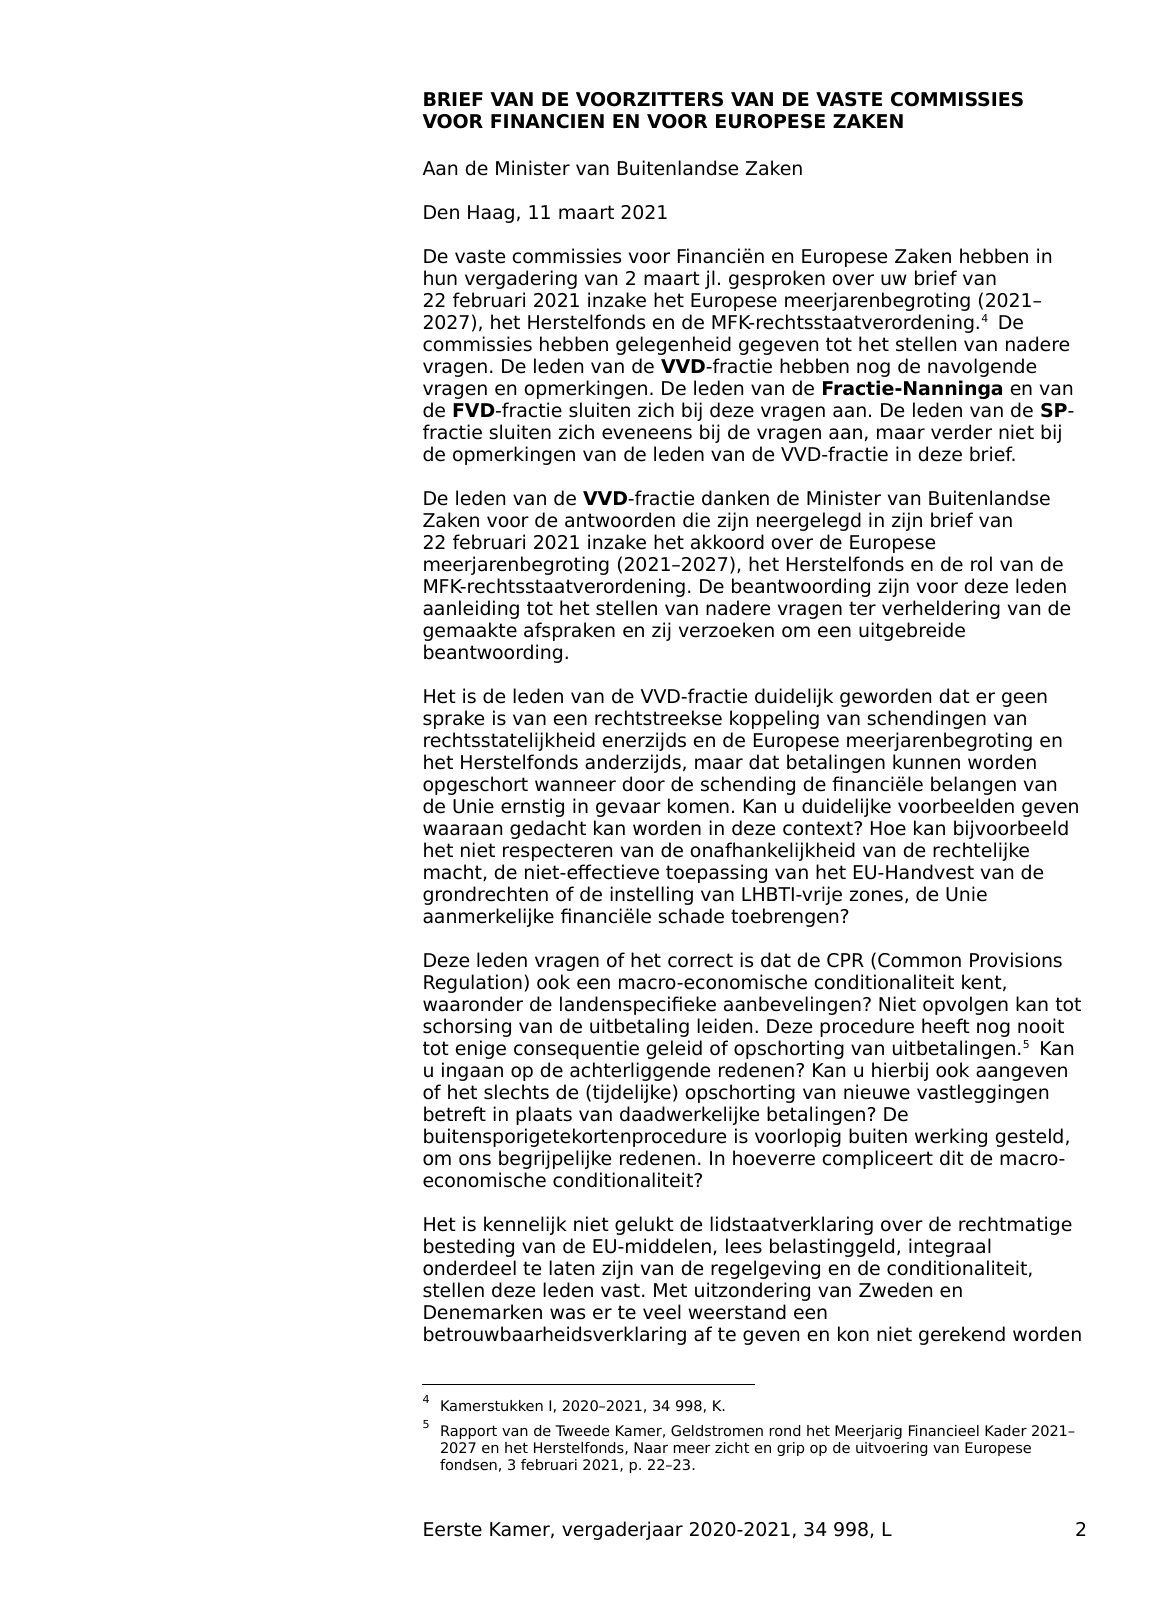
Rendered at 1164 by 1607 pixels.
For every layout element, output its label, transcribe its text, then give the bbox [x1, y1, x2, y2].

text Het is kennelijk niet gelukt de lidstaatverklaring over de rechtmatige besteding van de EU-middelen, lees belastinggeld, integraal onderdeel te laten zijn van de regelgeving en de conditionaliteit, stellen deze leden vast. Met uitzondering van Zweden en Denemarken was er te veel weerstand een betrouwbaarheidsverklaring af te geven en kon niet gerekend worden [422, 1214, 1087, 1346]
subtitle BRIEF VAN DE VOORZITTERS VAN DE VASTE COMMISSIES VOOR FINANCIEN EN VOOR EUROPESE ZAKEN [422, 89, 1087, 133]
text Het is de leden van de VVD-fractie duidelijk geworden dat er geen sprake is van een rechtstreekse koppeling van schendingen van rechtsstatelijkheid enerzijds en de Europese meerjarenbegroting en het Herstelfonds anderzijds, maar dat betalingen kunnen worden opgeschort wanneer door de schending de financiële belangen van de Unie ernstig in gevaar komen. Kan u duidelijke voorbeelden geven waaraan gedacht kan worden in deze context? Hoe kan bijvoorbeeld het niet respecteren van de onafhankelijkheid van de rechtelijke macht, de niet-effectieve toepassing van het EU-Handvest van de grondrechten of de instelling van LHBTI-vrije zones, de Unie aanmerkelijke financiële schade toebrengen? [422, 686, 1087, 928]
text De leden van de VVD-fractie danken de Minister van Buitenlandse Zaken voor de antwoorden die zijn neergelegd in zijn brief van 22 februari 2021 inzake het akkoord over de Europese meerjarenbegroting (2021–2027), het Herstelfonds en de rol van de MFK-rechtsstaatverordening. De beantwoording zijn voor deze leden aanleiding tot het stellen van nadere vragen ter verheldering van de gemaakte afspraken en zij verzoeken om een uitgebreide beantwoording. [422, 488, 1087, 664]
text Kamerstukken I, 2020–2021, 34 998, K. [422, 1393, 1087, 1416]
text Rapport van de Tweede Kamer, Geldstromen rond het Meerjarig Financieel Kader 2021–2027 en het Herstelfonds, Naar meer zicht en grip op de uitvoering van Europese fondsen, 3 februari 2021, p. 22–23. [422, 1418, 1087, 1474]
text Deze leden vragen of het correct is dat de CPR (Common Provisions Regulation) ook een macro-economische conditionaliteit kent, waaronder de landenspecifieke aanbevelingen? Niet opvolgen kan tot schorsing van de uitbetaling leiden. Deze procedure heeft nog nooit tot enige consequentie geleid of opschorting van uitbetalingen. Kan u ingaan op de achterliggende redenen? Kan u hierbij ook aangeven of het slechts de (tijdelijke) opschorting van nieuwe vastleggingen betreft in plaats van daadwerkelijke betalingen? De buitensporigetekortenprocedure is voorlopig buiten werking gesteld, om ons begrijpelijke redenen. In hoeverre compliceert dit de macro-economische conditionaliteit? [422, 950, 1087, 1192]
text Aan de Minister van Buitenlandse Zaken [422, 158, 1087, 180]
text De vaste commissies voor Financiën en Europese Zaken hebben in hun vergadering van 2 maart jl. gesproken over uw brief van 22 februari 2021 inzake het Europese meerjarenbegroting (2021–2027), het Herstelfonds en de MFK-rechtsstaatverordening. De commissies hebben gelegenheid gegeven tot het stellen van nadere vragen. De leden van de VVD-fractie hebben nog de navolgende vragen en opmerkingen. De leden van de Fractie-Nanninga en van de FVD-fractie sluiten zich bij deze vragen aan. De leden van de SP-fractie sluiten zich eveneens bij de vragen aan, maar verder niet bij de opmerkingen van de leden van de VVD-fractie in deze brief. [422, 246, 1087, 466]
text Den Haag, 11 maart 2021 [422, 202, 1087, 224]
